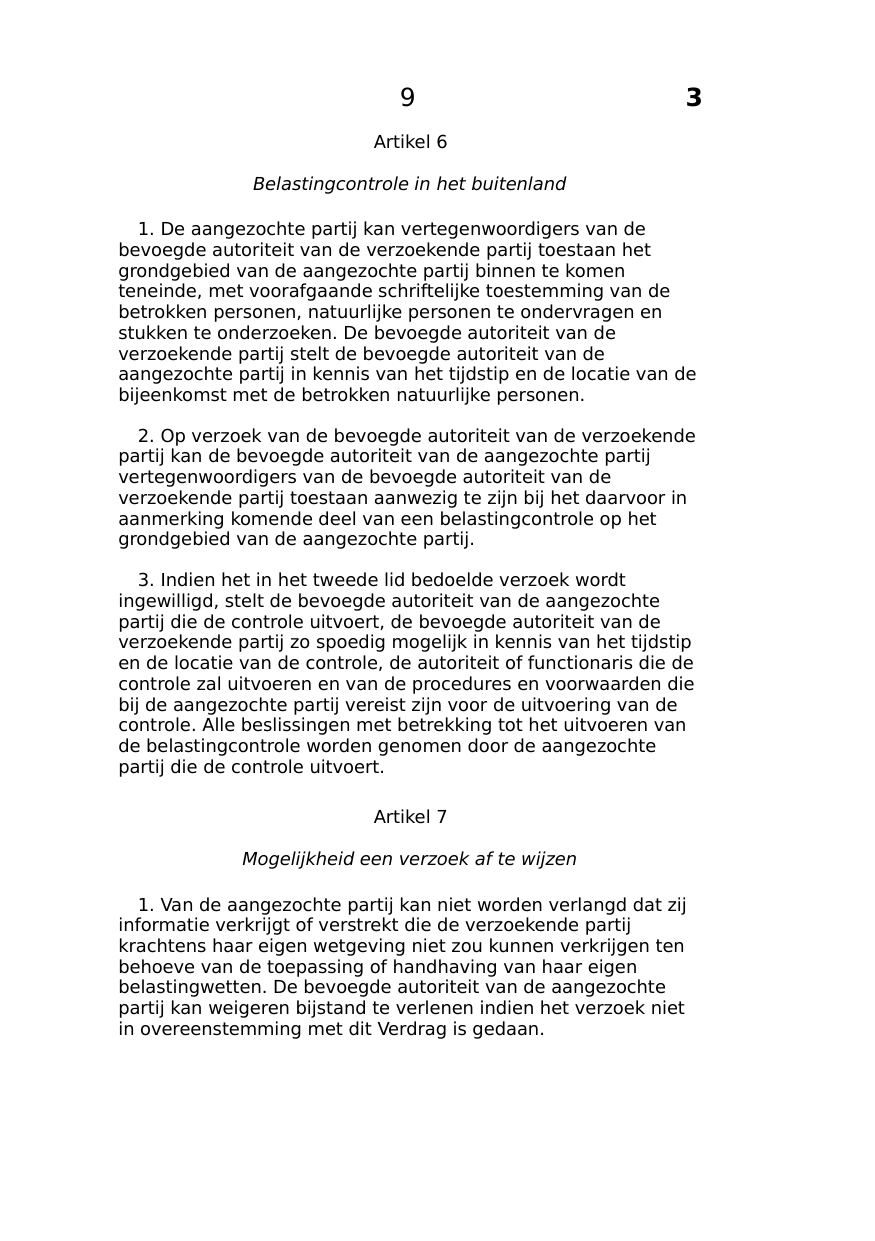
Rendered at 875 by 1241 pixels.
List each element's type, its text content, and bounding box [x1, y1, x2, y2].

text 1. De aangezochte partij kan vertegenwoordigers van de bevoegde autoriteit van de verzoekende partij toestaan het grondgebied van de aangezochte partij binnen te komen teneinde, met voorafgaande schriftelijke toestemming van de betrokken personen, natuurlijke personen te ondervragen en stukken te onderzoeken. De bevoegde autoriteit van de verzoekende partij stelt de bevoegde autoriteit van de aangezochte partij in kennis van het tijdstip en de locatie van de bijeenkomst met de betrokken natuurlijke personen. [118, 219, 703, 406]
subtitle Artikel 6 Belastingcontrole in het buitenland [118, 132, 703, 194]
text 3. Indien het in het tweede lid bedoelde verzoek wordt ingewilligd, stelt de bevoegde autoriteit van de aangezochte partij die de controle uitvoert, de bevoegde autoriteit van de verzoekende partij zo spoedig mogelijk in kennis van het tijdstip en de locatie van de controle, de autoriteit of functionaris die de controle zal uitvoeren en van de procedures en voorwaarden die bij de aangezochte partij vereist zijn voor de uitvoering van de controle. Alle beslissingen met betrekking tot het uitvoeren van de belastingcontrole worden genomen door de aangezochte partij die de controle uitvoert. [118, 570, 703, 777]
text 2. Op verzoek van de bevoegde autoriteit van de verzoekende partij kan de bevoegde autoriteit van de aangezochte partij vertegenwoordigers van de bevoegde autoriteit van de verzoekende partij toestaan aanwezig te zijn bij het daarvoor in aanmerking komende deel van een belastingcontrole op het grondgebied van de aangezochte partij. [118, 426, 703, 550]
subtitle Artikel 7 Mogelijkheid een verzoek af te wijzen [118, 807, 703, 869]
text 1. Van de aangezochte partij kan niet worden verlangd dat zij informatie verkrijgt of verstrekt die de verzoekende partij krachtens haar eigen wetgeving niet zou kunnen verkrijgen ten behoeve van de toepassing of handhaving van haar eigen belastingwetten. De bevoegde autoriteit van de aangezochte partij kan weigeren bijstand te verlenen indien het verzoek niet in overeenstemming met dit Verdrag is gedaan. [118, 894, 703, 1039]
